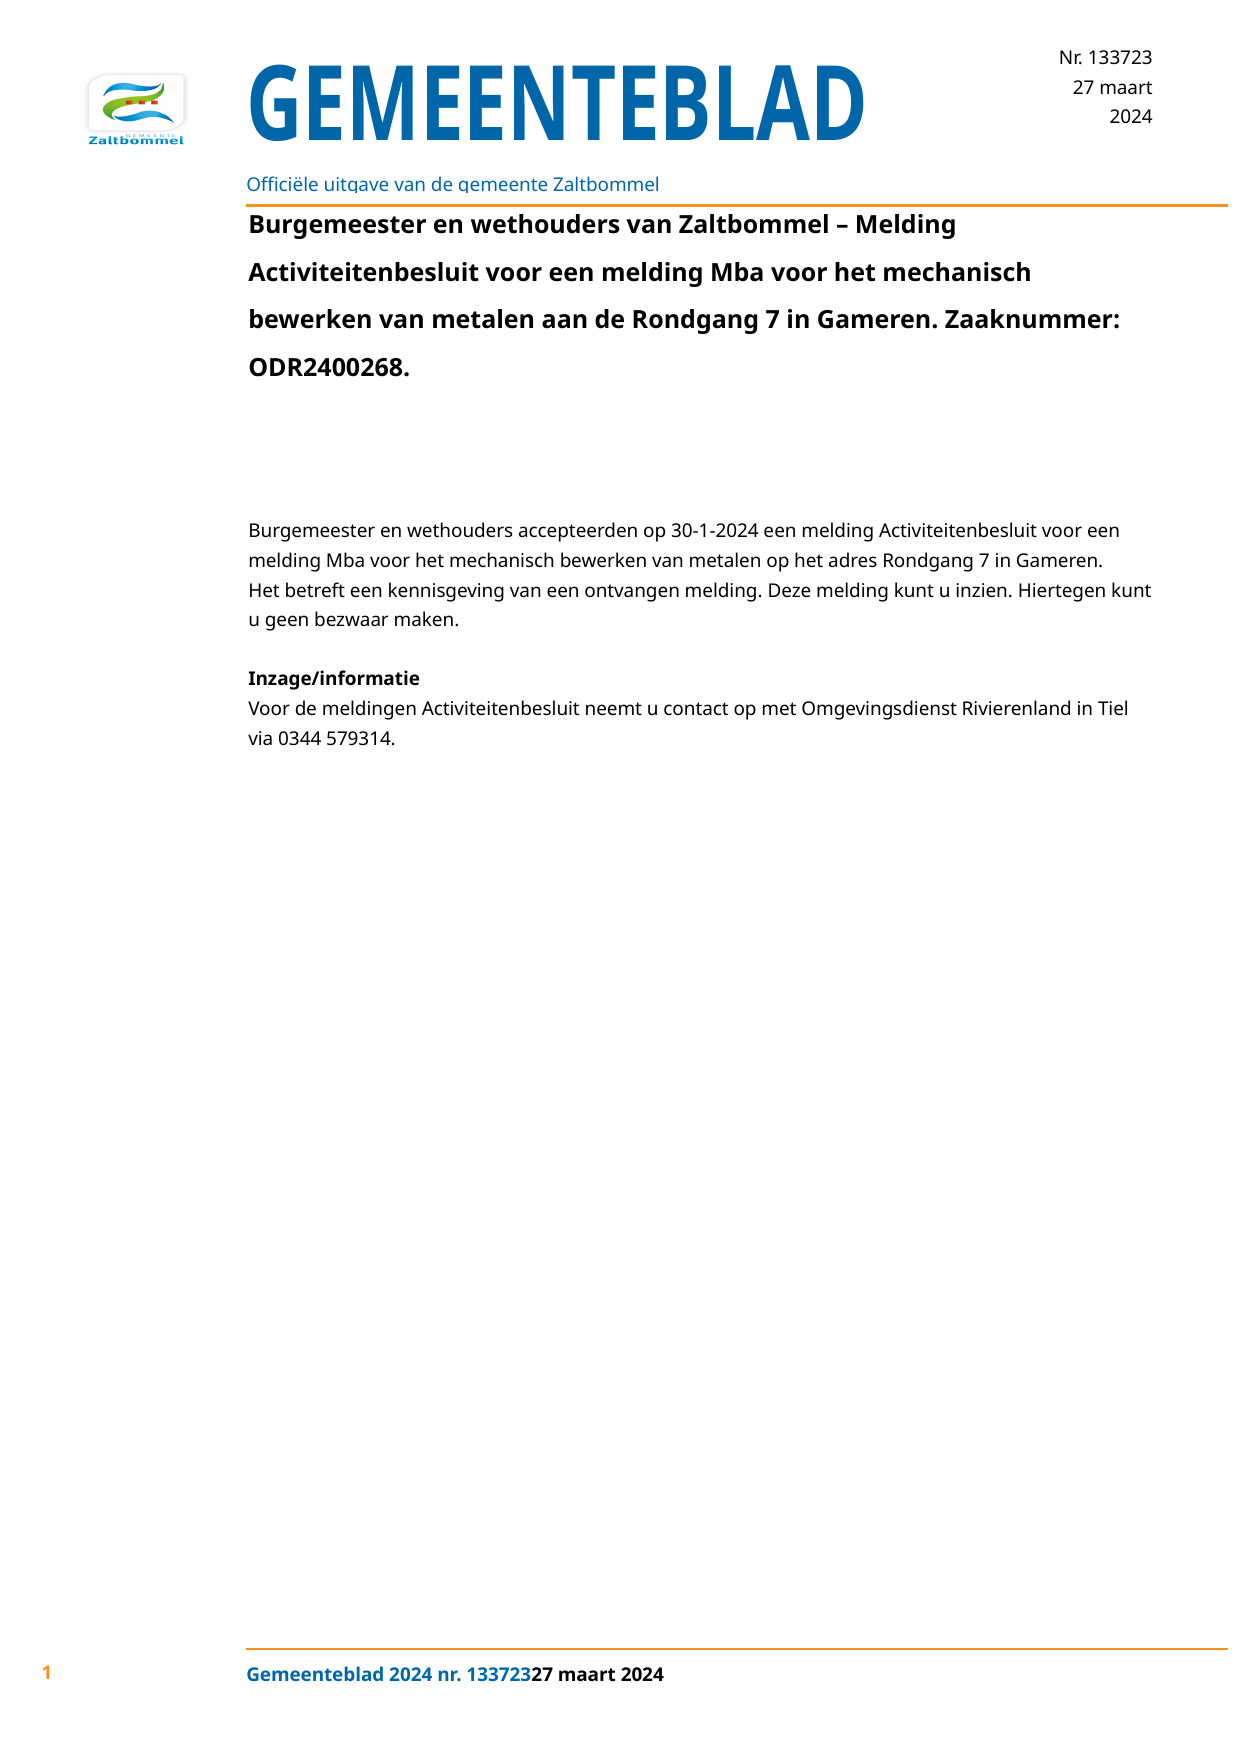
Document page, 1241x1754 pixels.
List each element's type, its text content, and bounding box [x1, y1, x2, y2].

text Burgemeester en wethouders accepteerden op 30-1-2024 een melding Activiteitenbesluit voor een melding Mba voor het mechanisch bewerken van metalen op het adres Rondgang 7 in Gameren. [248, 518, 1152, 573]
picture [41, 47, 231, 172]
text Voor de meldingen Activiteitenbesluit neemt u contact op met Omgevingsdienst Rivierenland in Tiel via 0344 579314. [248, 695, 1152, 751]
text Het betreft een kennisgeving van een ontvangen melding. Deze melding kunt u inzien. Hiertegen kunt u geen bezwaar maken. [248, 577, 1152, 632]
text Inzage/informatie [248, 666, 1152, 691]
text Burgemeester en wethouders van Zaltbommel – Melding Activiteitenbesluit voor een melding Mba voor het mechanisch bewerken van metalen aan de Rondgang 7 in Gameren. Zaaknummer: ODR2400268. [248, 207, 1152, 384]
